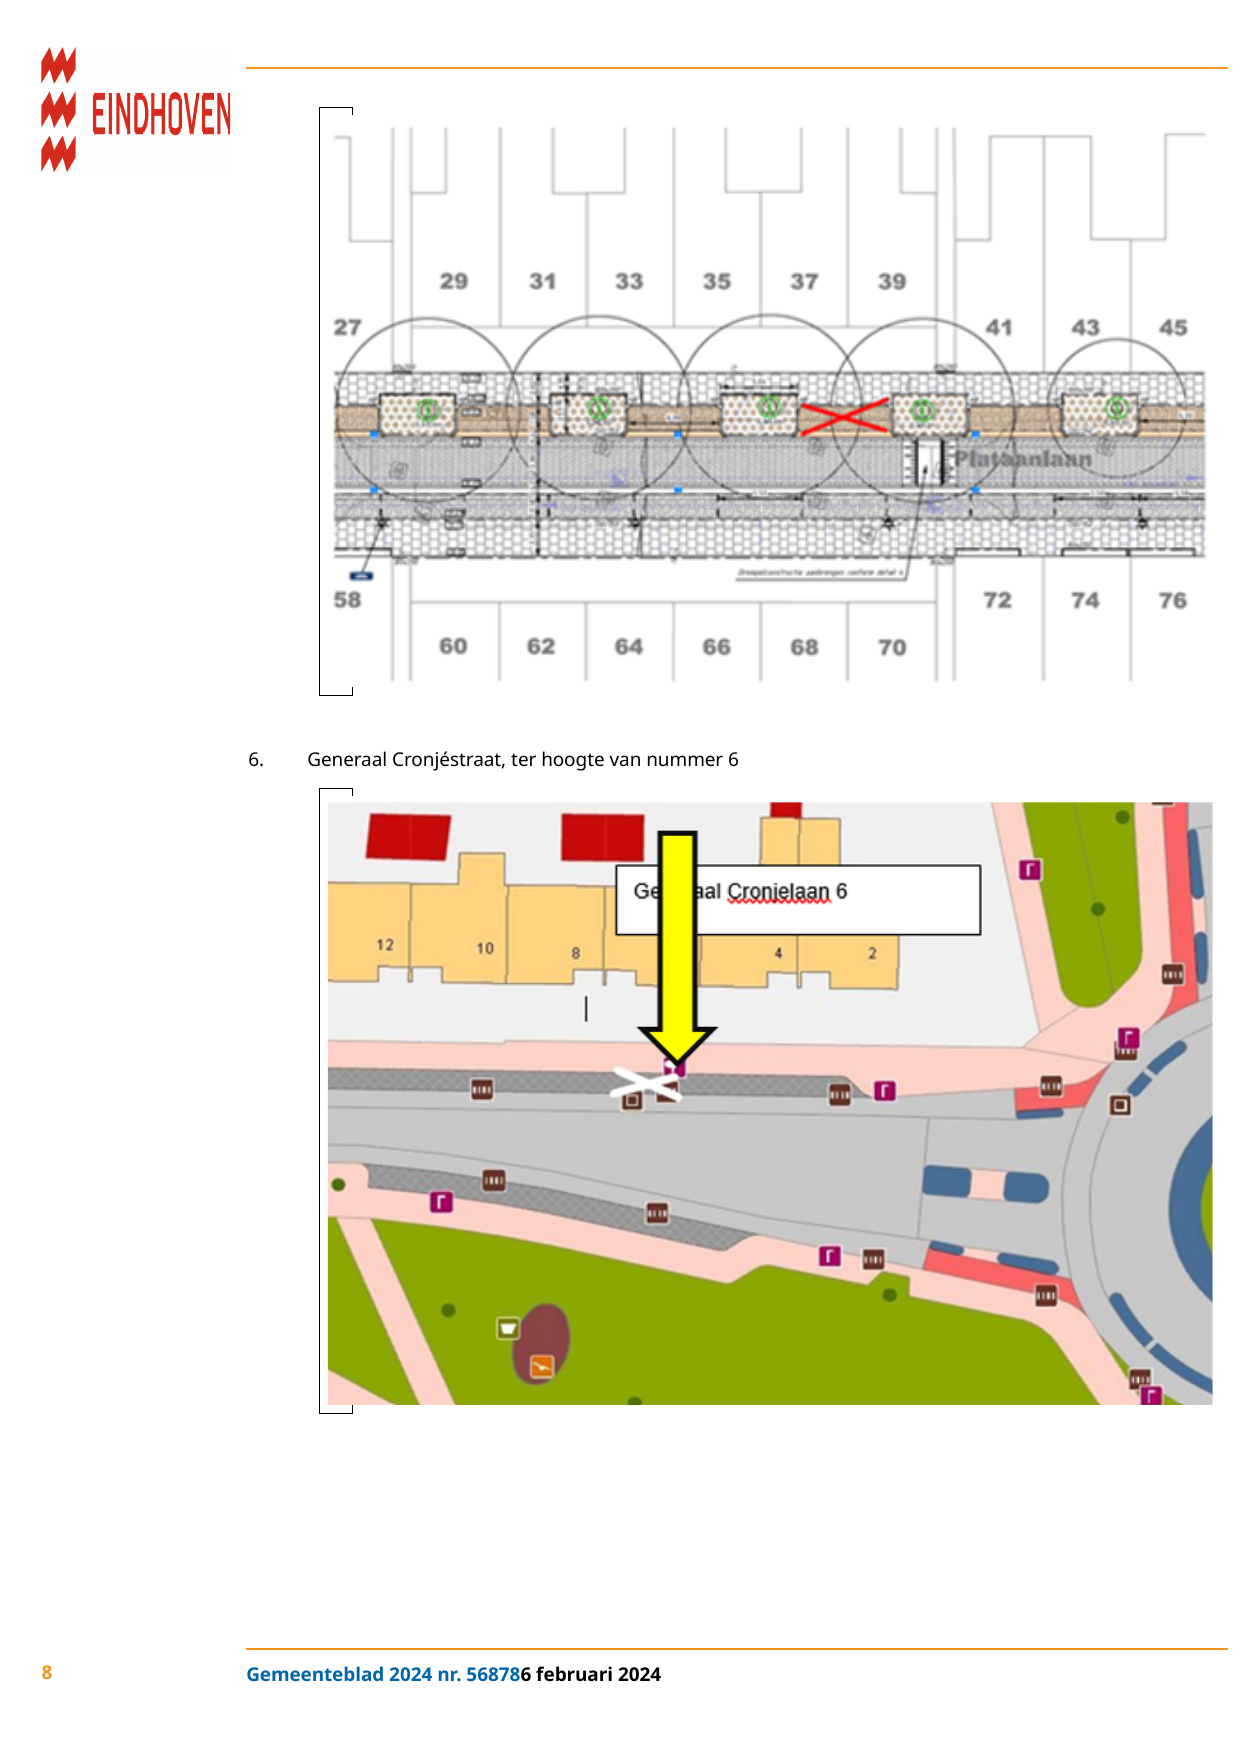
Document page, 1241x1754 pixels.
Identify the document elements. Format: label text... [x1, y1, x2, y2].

picture [41, 47, 231, 172]
picture [327, 115, 1214, 687]
picture [327, 796, 1214, 1405]
list Generaal Cronjéstraat, ter hoogte van nummer 6 [248, 746, 1152, 772]
